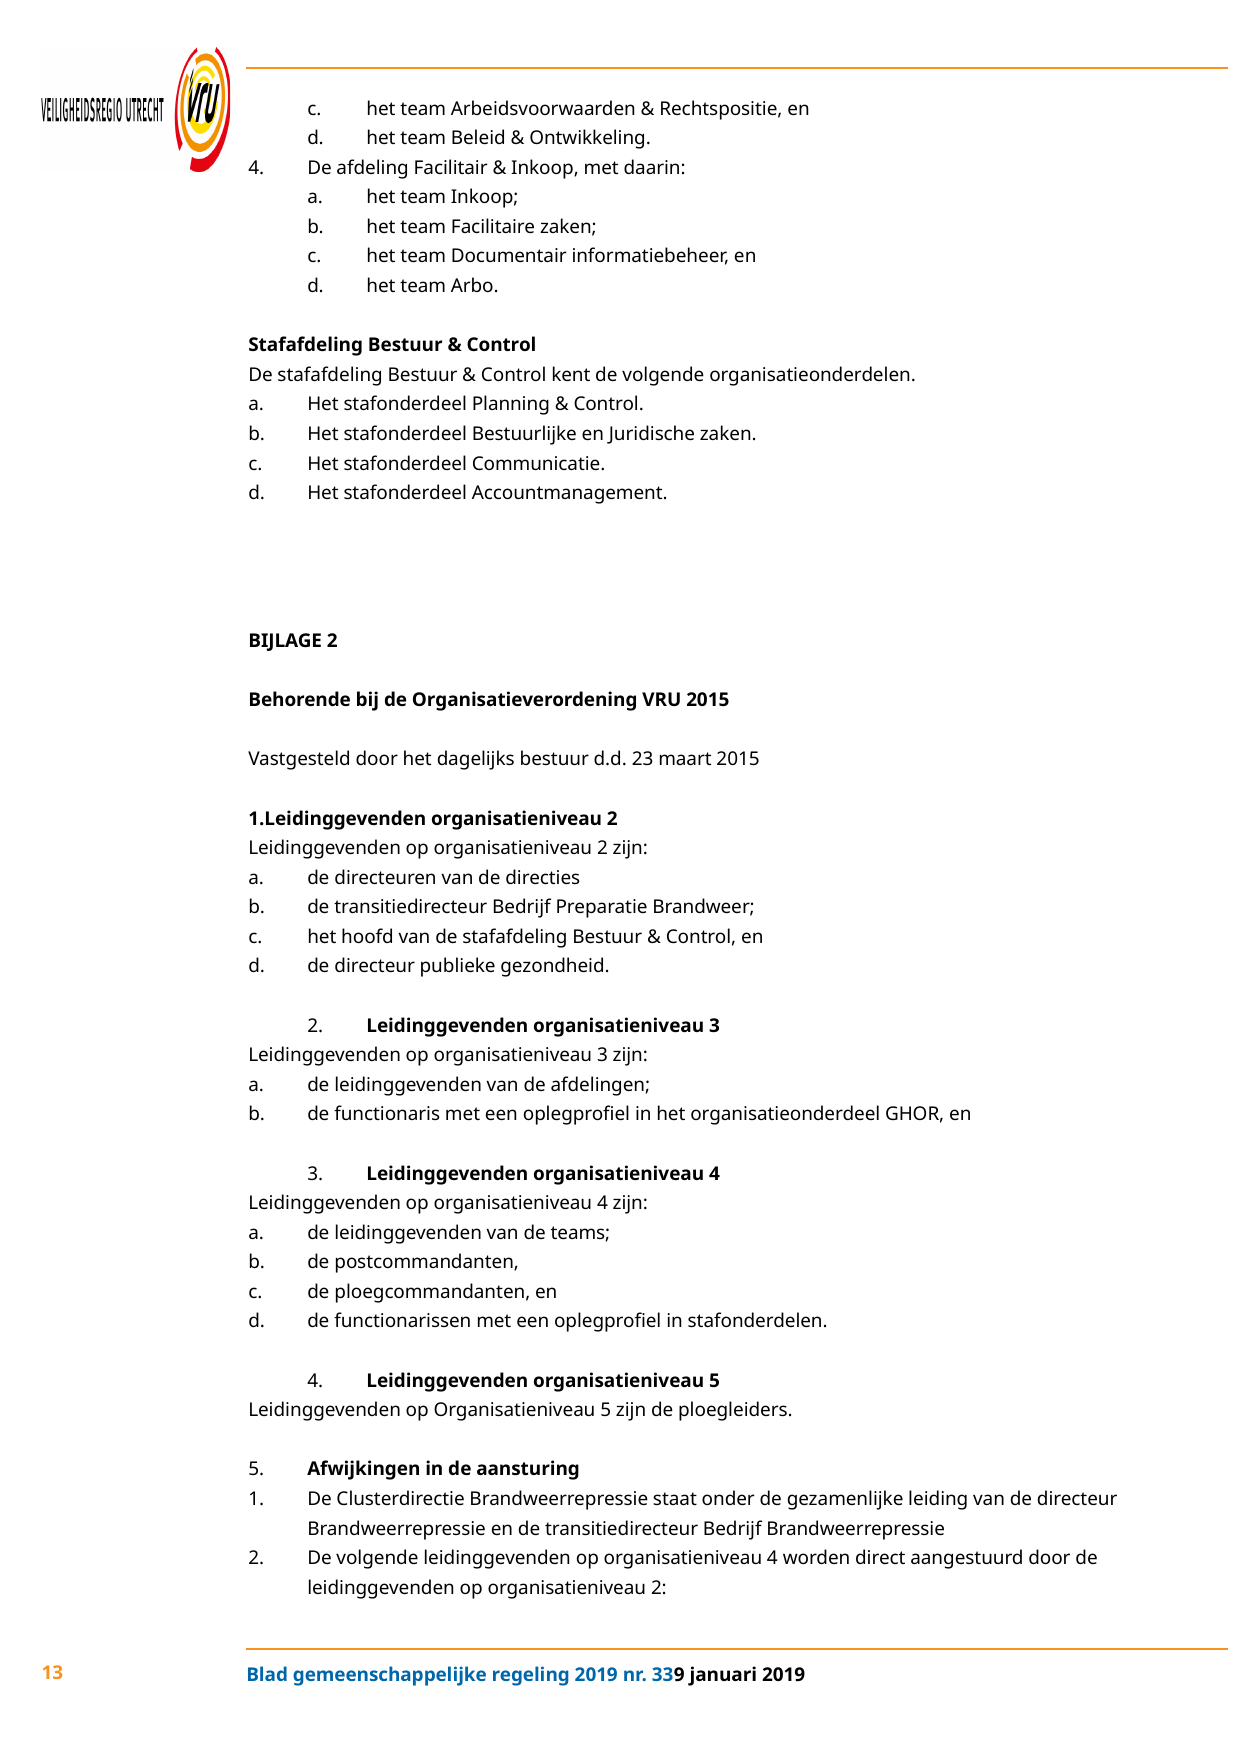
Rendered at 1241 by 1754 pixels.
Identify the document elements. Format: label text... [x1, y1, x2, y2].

list Het stafonderdeel Accountmanagement. [248, 479, 1152, 505]
list de transitiedirecteur Bedrijf Preparatie Brandweer; [248, 893, 1152, 919]
list De volgende leidinggevenden op organisatieniveau 4 worden direct aangestuurd door de leidinggevenden op organisatieniveau 2: [248, 1544, 1152, 1600]
list het team Beleid & Ontwikkeling. [307, 124, 1152, 150]
list de postcommandanten, [248, 1248, 1152, 1274]
text Behorende bij de Organisatieverordening VRU 2015 [248, 686, 1152, 712]
list Leidinggevenden organisatieniveau 3 [307, 1012, 1152, 1038]
list de directeur publieke gezondheid. [248, 953, 1152, 978]
list Leidinggevenden organisatieniveau 4 [307, 1160, 1152, 1186]
text Leidinggevenden op Organisatieniveau 5 zijn de ploegleiders. [248, 1396, 1152, 1422]
list de functionarissen met een oplegprofiel in stafonderdelen. [248, 1308, 1152, 1333]
list de ploegcommandanten, en [248, 1278, 1152, 1304]
list het team Arbo. [307, 272, 1152, 298]
text Vastgesteld door het dagelijks bestuur d.d. 23 maart 2015 [248, 746, 1152, 771]
list de functionaris met een oplegprofiel in het organisatieonderdeel GHOR, en [248, 1101, 1152, 1126]
text Leidinggevenden op organisatieniveau 2 zijn: [248, 834, 1152, 860]
list de leidinggevenden van de afdelingen; [248, 1071, 1152, 1097]
list het hoofd van de stafafdeling Bestuur & Control, en [248, 923, 1152, 949]
list het team Inkoop; [307, 183, 1152, 209]
list De afdeling Facilitair & Inkoop, met daarin: [248, 154, 1152, 180]
list Leidinggevenden organisatieniveau 5 [307, 1367, 1152, 1393]
text Stafafdeling Bestuur & Control [248, 331, 1152, 357]
list Het stafonderdeel Communicatie. [248, 450, 1152, 476]
text Leidinggevenden op organisatieniveau 4 zijn: [248, 1189, 1152, 1215]
list De Clusterdirectie Brandweerrepressie staat onder de gezamenlijke leiding van de directeur Brandweerrepressie en de transitiedirecteur Bedrijf Brandweerrepressie [248, 1485, 1152, 1541]
list Het stafonderdeel Bestuurlijke en Juridische zaken. [248, 420, 1152, 446]
list Het stafonderdeel Planning & Control. [248, 391, 1152, 416]
text BIJLAGE 2 [248, 627, 1152, 653]
picture [41, 47, 231, 172]
list de leidinggevenden van de teams; [248, 1219, 1152, 1245]
text 1.Leidinggevenden organisatieniveau 2 [248, 805, 1152, 831]
list de directeuren van de directies [248, 864, 1152, 890]
list het team Documentair informatiebeheer, en [307, 243, 1152, 268]
list het team Facilitaire zaken; [307, 213, 1152, 239]
list Afwijkingen in de aansturing [248, 1456, 1152, 1481]
text Leidinggevenden op organisatieniveau 3 zijn: [248, 1041, 1152, 1067]
list het team Arbeidsvoorwaarden & Rechtspositie, en [307, 95, 1152, 121]
text De stafafdeling Bestuur & Control kent de volgende organisatieonderdelen. [248, 361, 1152, 387]
